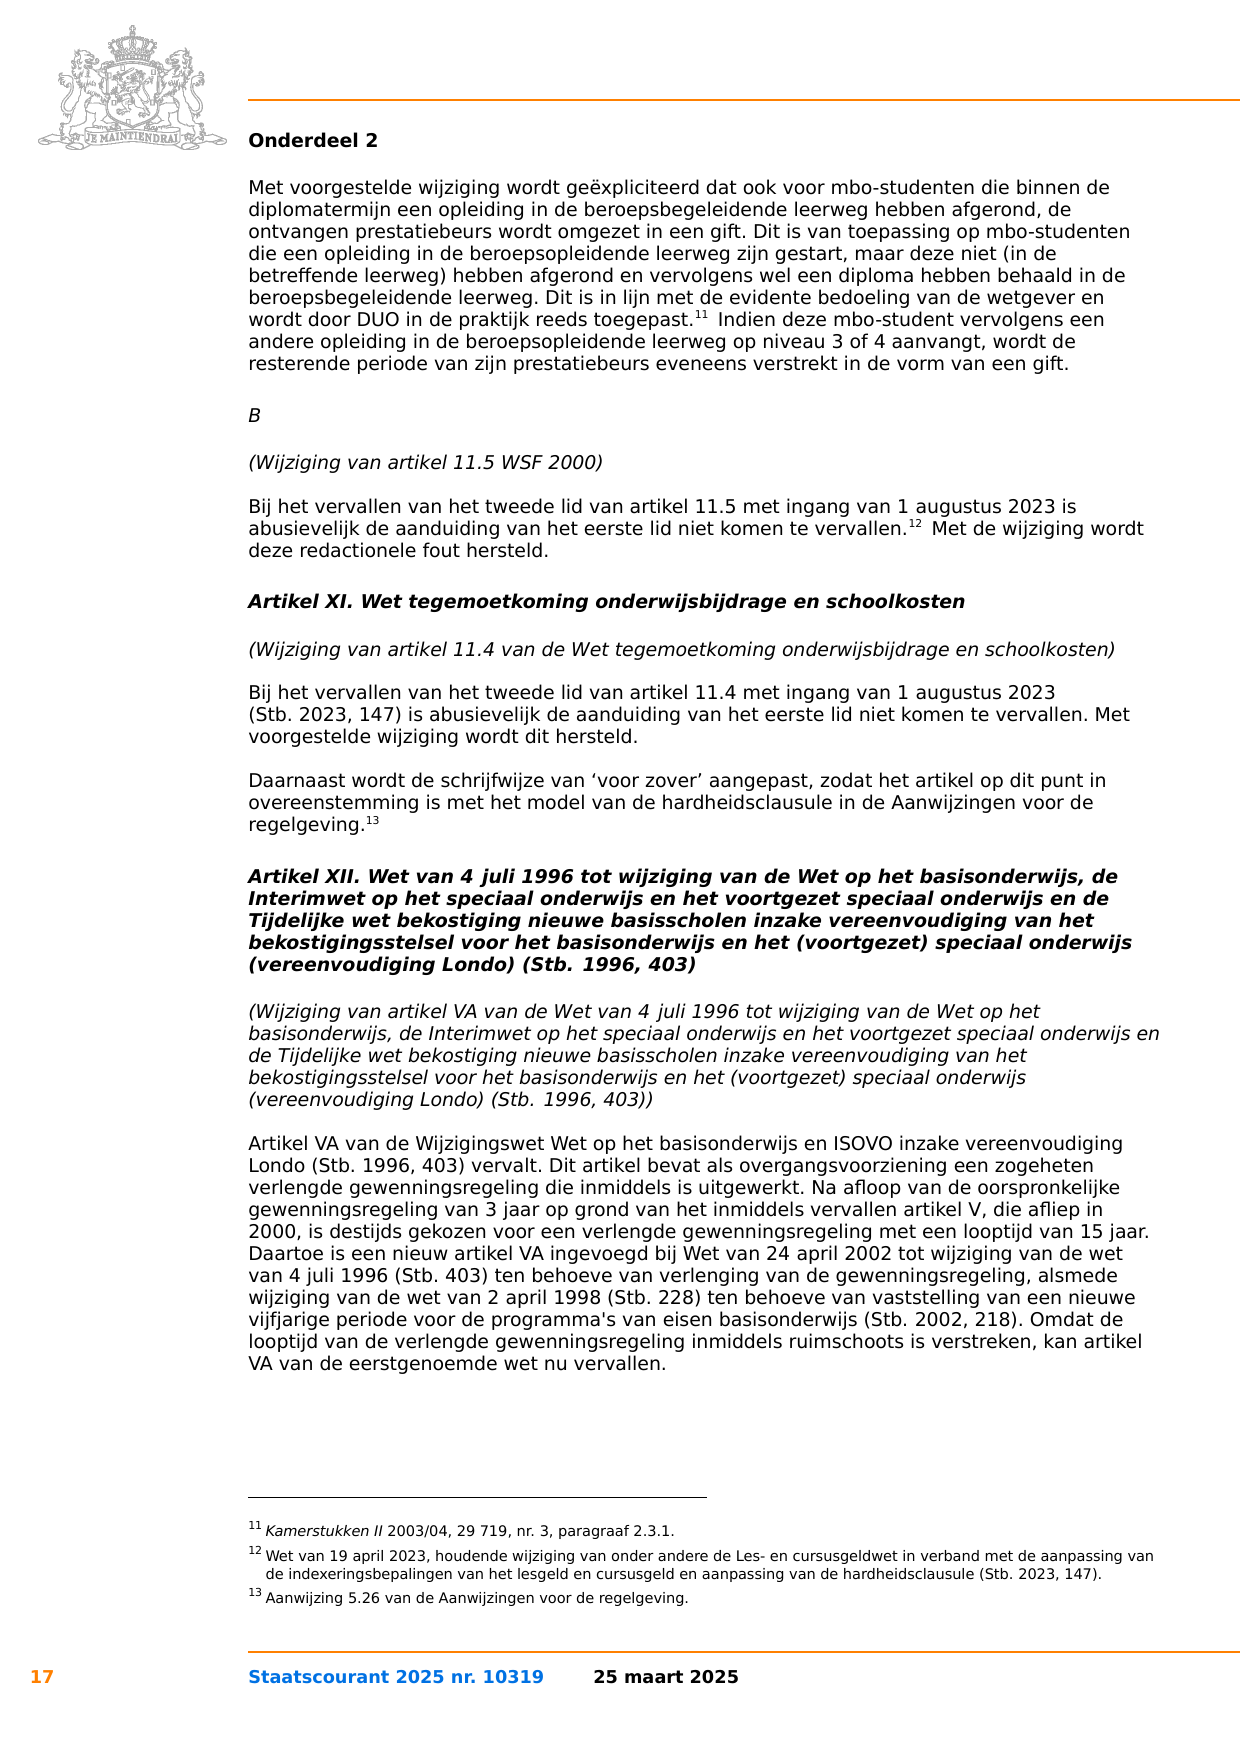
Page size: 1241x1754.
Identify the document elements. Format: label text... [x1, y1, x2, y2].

text Daarnaast wordt de schrijfwijze van ‘voor zover’ aangepast, zodat het artikel op dit punt in overeenstemming is met het model van de hardheidsclausule in de Aanwijzingen voor de regelgeving. [248, 770, 1163, 836]
picture [38, 25, 227, 150]
text Kamerstukken II 2003/04, 29 719, nr. 3, paragraaf 2.3.1. [248, 1519, 1163, 1541]
subtitle Artikel XII. Wet van 4 juli 1996 tot wijziging van de Wet op het basisonderwijs, de Interimwet op het speciaal onderwijs en het voortgezet speciaal onderwijs en de Tijdelijke wet bekostiging nieuwe basisscholen inzake vereenvoudiging van het bekostigingsstelsel voor het basisonderwijs en het (voortgezet) speciaal onderwijs (vereenvoudiging Londo) (Stb. 1996, 403) [248, 866, 1163, 976]
text Bij het vervallen van het tweede lid van artikel 11.5 met ingang van 1 augustus 2023 is abusievelijk de aanduiding van het eerste lid niet komen te vervallen. Met de wijziging wordt deze redactionele fout hersteld. [248, 496, 1163, 561]
text (Wijziging van artikel VA van de Wet van 4 juli 1996 tot wijziging van de Wet op het basisonderwijs, de Interimwet op het speciaal onderwijs en het voortgezet speciaal onderwijs en de Tijdelijke wet bekostiging nieuwe basisscholen inzake vereenvoudiging van het bekostigingsstelsel voor het basisonderwijs en het (voortgezet) speciaal onderwijs (vereenvoudiging Londo) (Stb. 1996, 403)) [248, 1001, 1163, 1111]
subtitle Onderdeel 2 [248, 130, 1163, 152]
text Bij het vervallen van het tweede lid van artikel 11.4 met ingang van 1 augustus 2023 (Stb. 2023, 147) is abusievelijk de aanduiding van het eerste lid niet komen te vervallen. Met voorgestelde wijziging wordt dit hersteld. [248, 682, 1163, 748]
text Wet van 19 april 2023, houdende wijziging van onder andere de Les- en cursusgeldwet in verband met de aanpassing van de indexeringsbepalingen van het lesgeld en cursusgeld en aanpassing van de hardheidsclausule (Stb. 2023, 147). [248, 1544, 1163, 1583]
text (Wijziging van artikel 11.5 WSF 2000) [248, 452, 1163, 474]
text Met voorgestelde wijziging wordt geëxpliciteerd dat ook voor mbo-studenten die binnen de diplomatermijn een opleiding in de beroepsbegeleidende leerweg hebben afgerond, de ontvangen prestatiebeurs wordt omgezet in een gift. Dit is van toepassing op mbo-studenten die een opleiding in de beroepsopleidende leerweg zijn gestart, maar deze niet (in de betreffende leerweg) hebben afgerond en vervolgens wel een diploma hebben behaald in de beroepsbegeleidende leerweg. Dit is in lijn met de evidente bedoeling van de wetgever en wordt door DUO in de praktijk reeds toegepast. Indien deze mbo-student vervolgens een andere opleiding in de beroepsopleidende leerweg op niveau 3 of 4 aanvangt, wordt de resterende periode van zijn prestatiebeurs eveneens verstrekt in de vorm van een gift. [248, 177, 1163, 375]
subtitle Artikel XI. Wet tegemoetkoming onderwijsbijdrage en schoolkosten [248, 591, 1163, 613]
text Artikel VA van de Wijzigingswet Wet op het basisonderwijs en ISOVO inzake vereenvoudiging Londo (Stb. 1996, 403) vervalt. Dit artikel bevat als overgangsvoorziening een zogeheten verlengde gewenningsregeling die inmiddels is uitgewerkt. Na afloop van de oorspronkelijke gewenningsregeling van 3 jaar op grond van het inmiddels vervallen artikel V, die afliep in 2000, is destijds gekozen voor een verlengde gewenningsregeling met een looptijd van 15 jaar. Daartoe is een nieuw artikel VA ingevoegd bij Wet van 24 april 2002 tot wijziging van de wet van 4 juli 1996 (Stb. 403) ten behoeve van verlenging van de gewenningsregeling, alsmede wijziging van de wet van 2 april 1998 (Stb. 228) ten behoeve van vaststelling van een nieuwe vijfjarige periode voor de programma's van eisen basisonderwijs (Stb. 2002, 218). Omdat de looptijd van de verlengde gewenningsregeling inmiddels ruimschoots is verstreken, kan artikel VA van de eerstgenoemde wet nu vervallen. [248, 1133, 1163, 1374]
text (Wijziging van artikel 11.4 van de Wet tegemoetkoming onderwijsbijdrage en schoolkosten) [248, 638, 1163, 660]
text Aanwijzing 5.26 van de Aanwijzingen voor de regelgeving. [248, 1586, 1163, 1608]
subtitle B [248, 405, 1163, 427]
